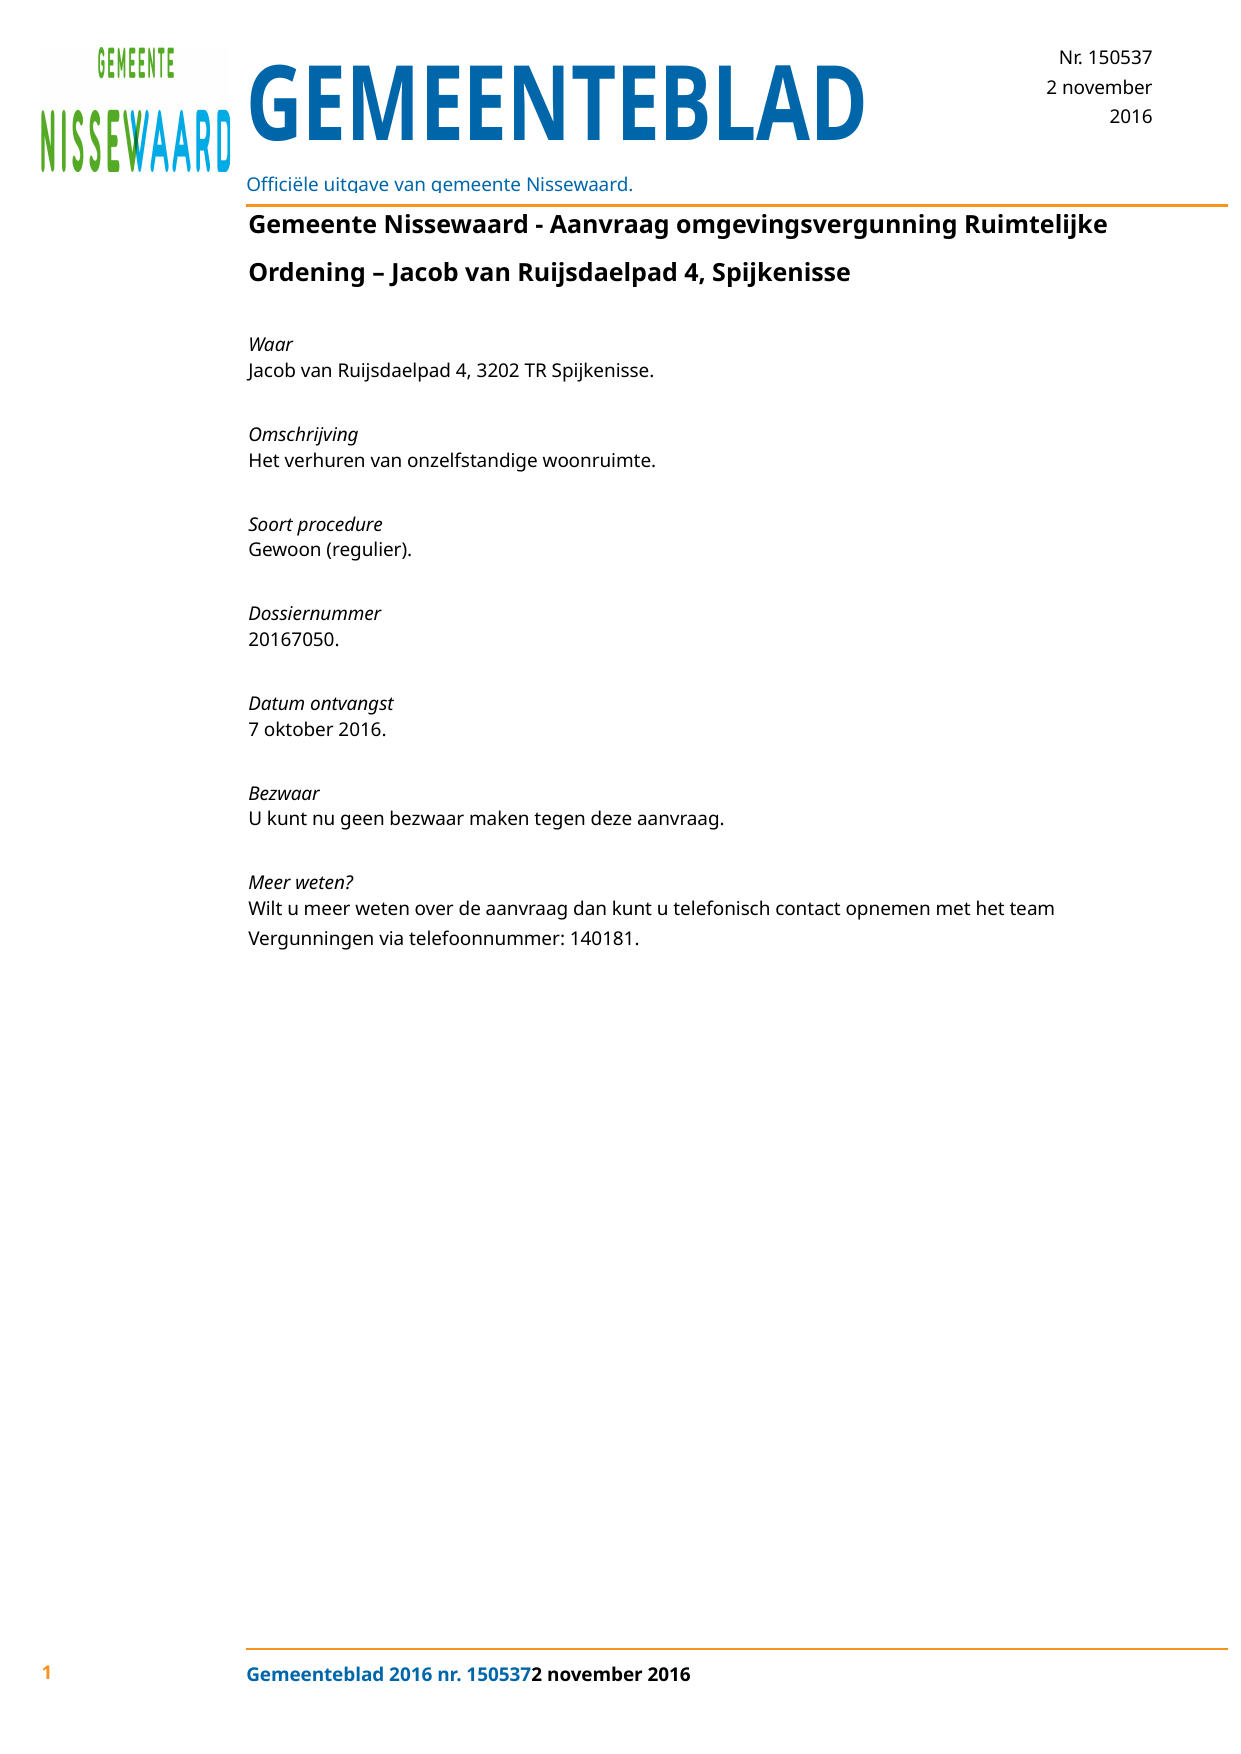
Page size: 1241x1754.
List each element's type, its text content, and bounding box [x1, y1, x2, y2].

picture [222, 122, 227, 160]
text Waar [248, 331, 1152, 357]
text Omschrijving [248, 421, 1152, 447]
text Jacob van Ruijsdaelpad 4, 3202 TR Spijkenisse. [248, 357, 1152, 383]
text 7 oktober 2016. [248, 716, 1152, 742]
picture [154, 157, 165, 172]
picture [201, 122, 206, 138]
text Gewoon (regulier). [248, 537, 1152, 562]
text U kunt nu geen bezwaar maken tegen deze aanvraag. [248, 806, 1152, 831]
text Het verhuren van onzelfstandige woonruimte. [248, 447, 1152, 473]
text Meer weten? [248, 869, 1152, 895]
text Wilt u meer weten over de aanvraag dan kunt u telefonisch contact opnemen met het team Vergunningen via telefoonnummer: 140181. [248, 895, 1152, 951]
picture [176, 157, 187, 172]
picture [41, 47, 231, 172]
text 20167050. [248, 626, 1152, 652]
text Soort procedure [248, 511, 1152, 537]
text Datum ontvangst [248, 690, 1152, 716]
text Gemeente Nissewaard - Aanvraag omgevingsvergunning Ruimtelijke Ordening – Jacob van Ruijsdaelpad 4, Spijkenisse [248, 207, 1152, 288]
text Bezwaar [248, 780, 1152, 806]
text Dossiernummer [248, 601, 1152, 626]
picture [200, 151, 206, 172]
